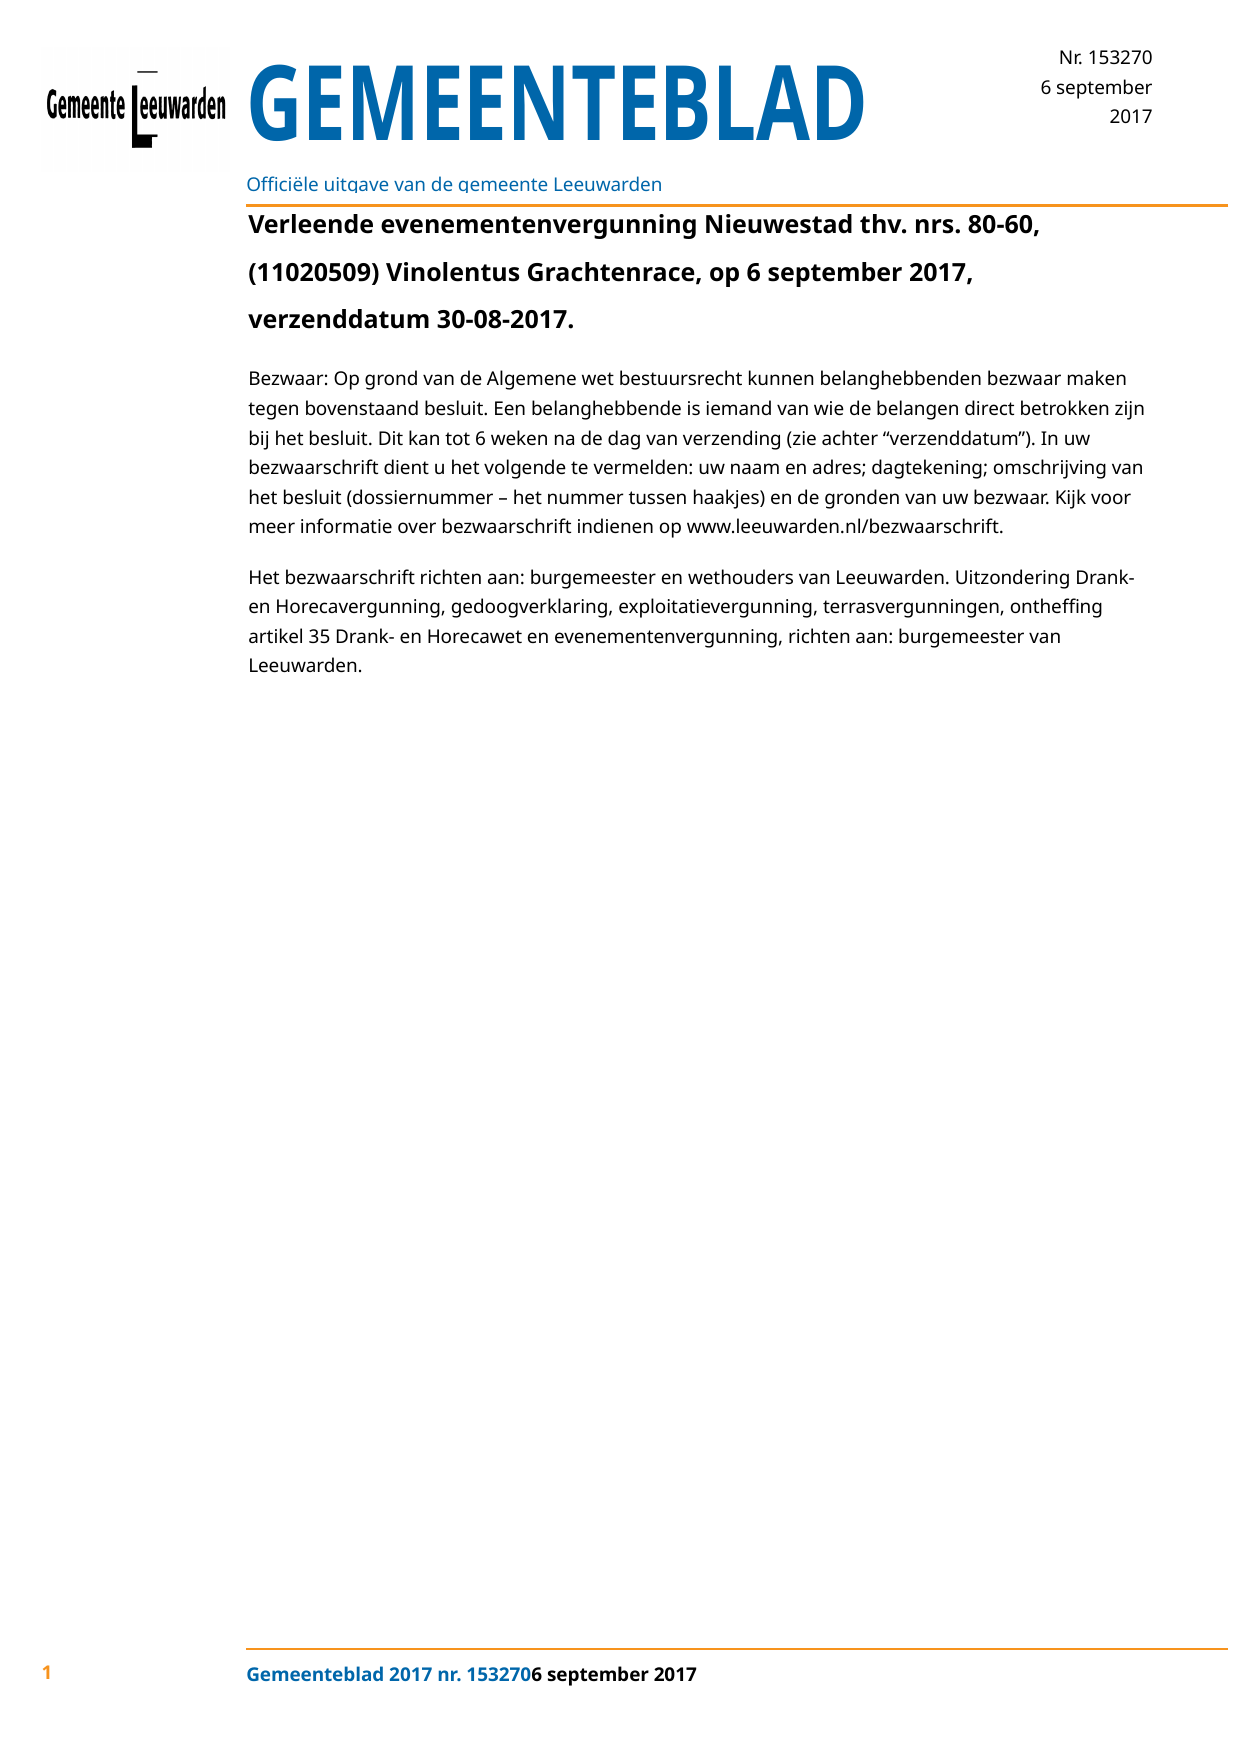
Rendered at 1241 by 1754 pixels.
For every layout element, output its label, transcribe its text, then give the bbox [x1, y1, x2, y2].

text Bezwaar: Op grond van de Algemene wet bestuursrecht kunnen belanghebbenden bezwaar maken tegen bovenstaand besluit. Een belanghebbende is iemand van wie de belangen direct betrokken zijn bij het besluit. Dit kan tot 6 weken na de dag van verzending (zie achter “verzenddatum”). In uw bezwaarschrift dient u het volgende te vermelden: uw naam en adres; dagtekening; omschrijving van het besluit (dossiernummer – het nummer tussen haakjes) en de gronden van uw bezwaar. Kijk voor meer informatie over bezwaarschrift indienen op www.leeuwarden.nl/bezwaarschrift. [248, 366, 1152, 539]
text Verleende evenementenvergunning Nieuwestad thv. nrs. 80-60, (11020509) Vinolentus Grachtenrace, op 6 september 2017, verzenddatum 30-08-2017. [248, 207, 1152, 336]
picture [41, 47, 231, 172]
text Het bezwaarschrift richten aan: burgemeester en wethouders van Leeuwarden. Uitzondering Drank- en Horecavergunning, gedoogverklaring, exploitatievergunning, terrasvergunningen, ontheffing artikel 35 Drank- en Horecawet en evenementenvergunning, richten aan: burgemeester van Leeuwarden. [248, 564, 1152, 678]
